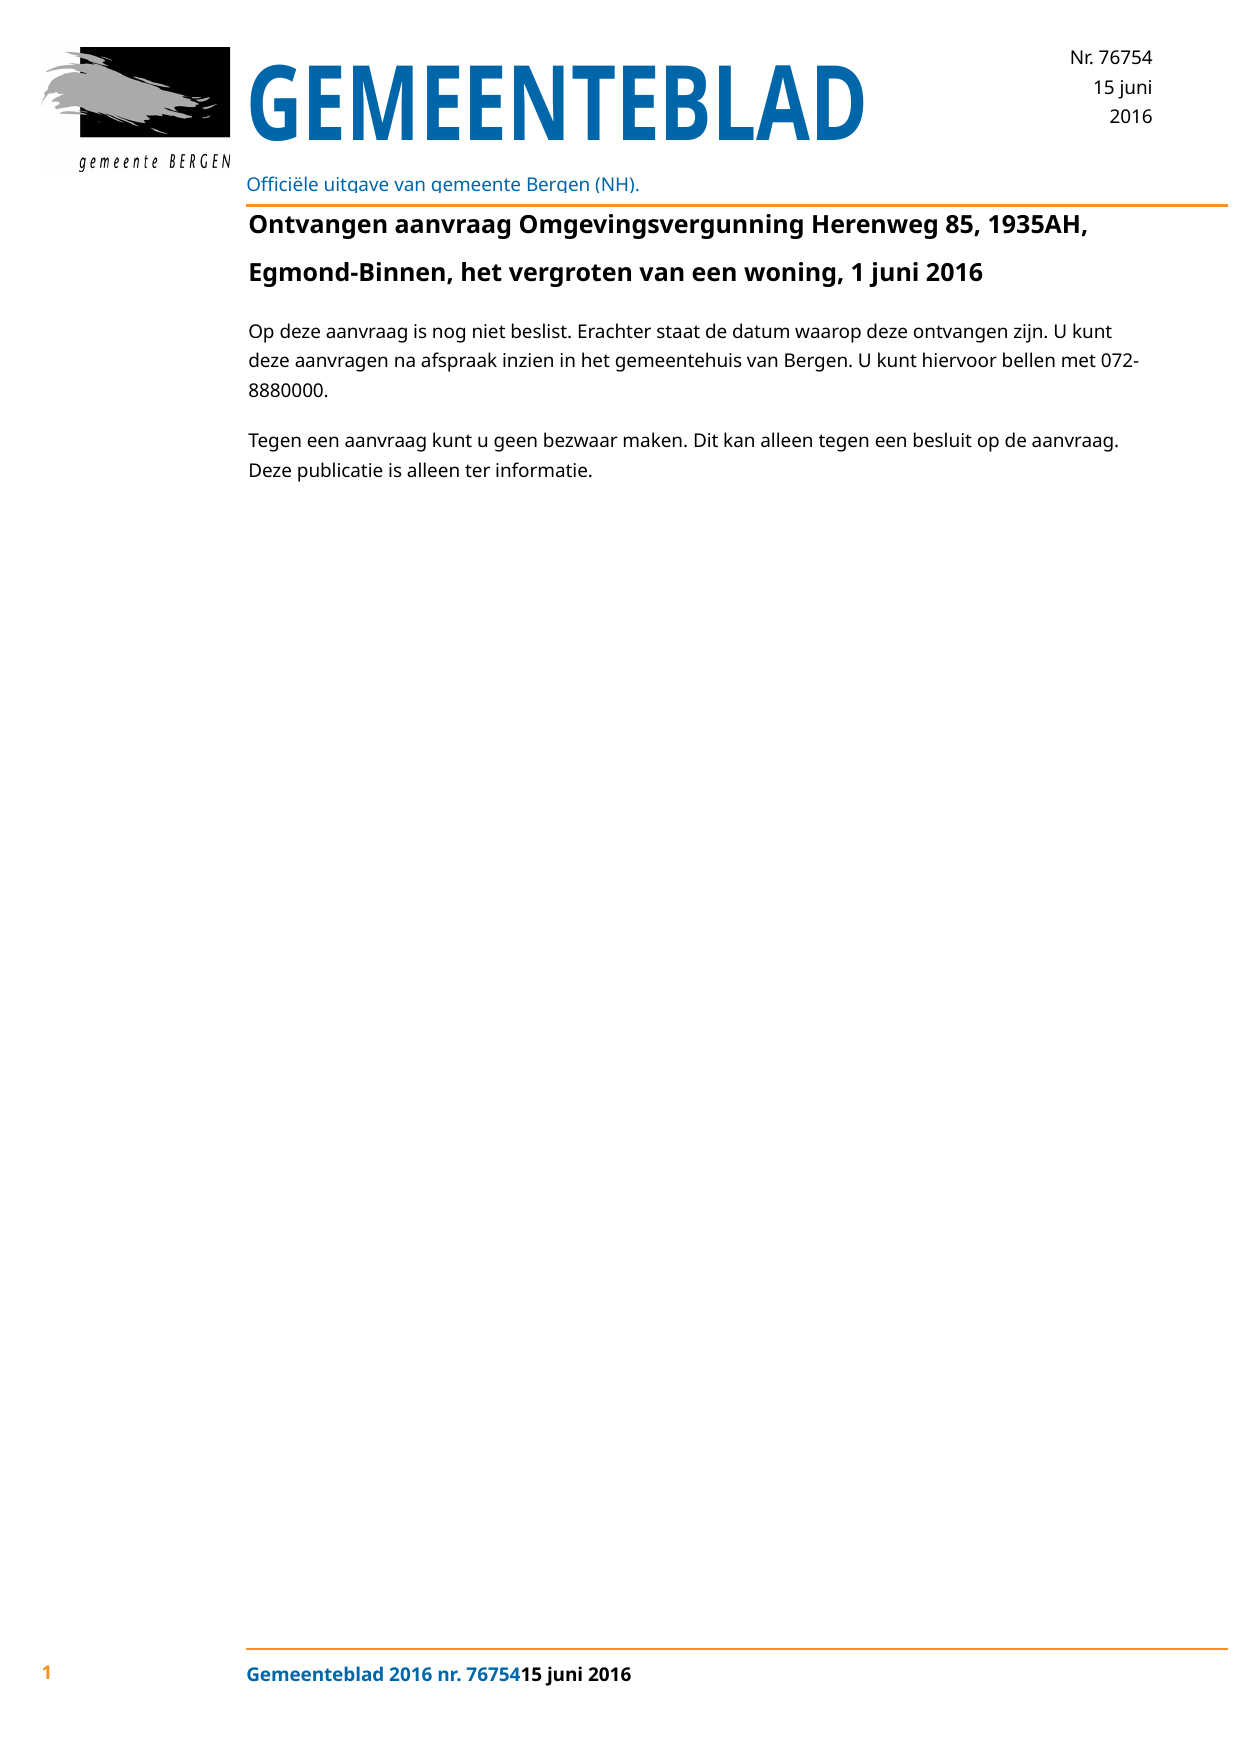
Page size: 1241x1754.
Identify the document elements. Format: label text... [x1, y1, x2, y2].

text Ontvangen aanvraag Omgevingsvergunning Herenweg 85, 1935AH, Egmond-Binnen, het vergroten van een woning, 1 juni 2016 [248, 207, 1152, 288]
picture [41, 47, 231, 172]
text Op deze aanvraag is nog niet beslist. Erachter staat de datum waarop deze ontvangen zijn. U kunt deze aanvragen na afspraak inzien in het gemeentehuis van Bergen. U kunt hiervoor bellen met 072-8880000. [248, 318, 1152, 403]
text Tegen een aanvraag kunt u geen bezwaar maken. Dit kan alleen tegen een besluit op de aanvraag. Deze publicatie is alleen ter informatie. [248, 427, 1152, 483]
